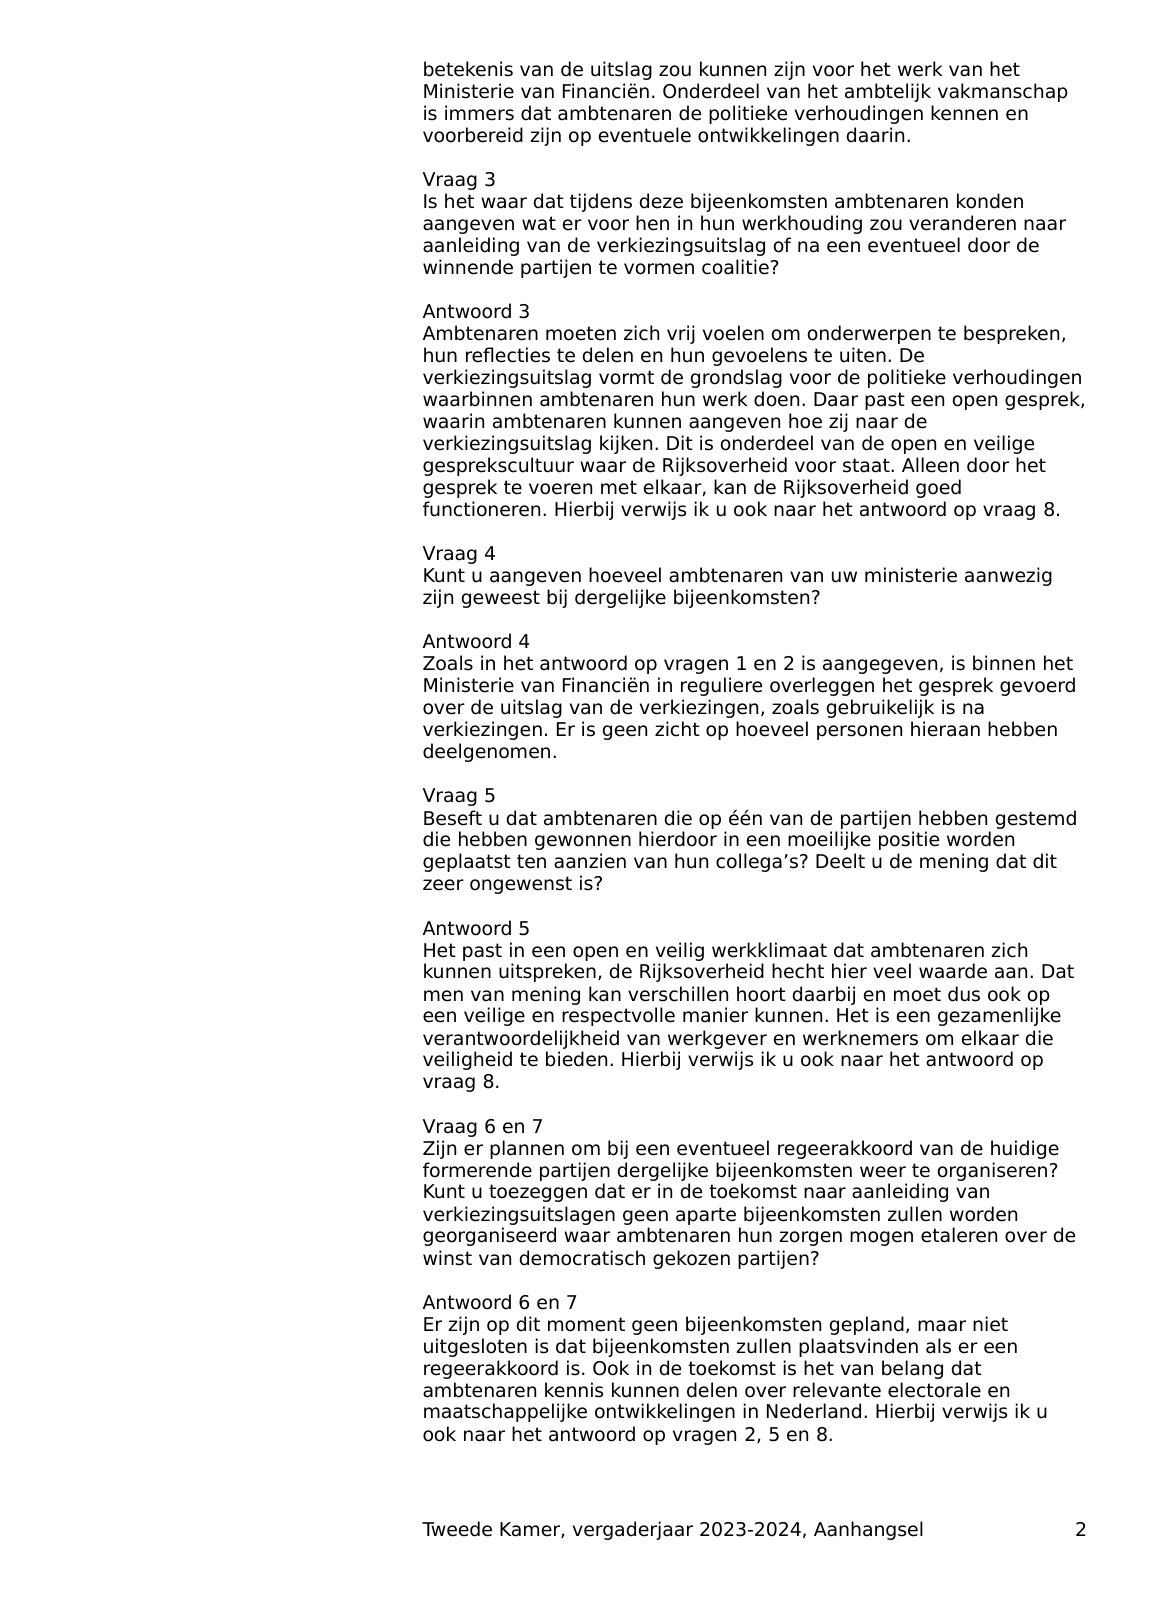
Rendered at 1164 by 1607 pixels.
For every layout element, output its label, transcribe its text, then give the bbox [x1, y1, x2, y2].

text Is het waar dat tijdens deze bijeenkomsten ambtenaren konden aangeven wat er voor hen in hun werkhouding zou veranderen naar aanleiding van de verkiezingsuitslag of na een eventueel door de winnende partijen te vormen coalitie? [422, 191, 1087, 279]
text Vraag 6 en 7 [422, 1116, 1087, 1137]
text Antwoord 5 [422, 917, 1087, 939]
text Vraag 3 [422, 169, 1087, 191]
text Ambtenaren moeten zich vrij voelen om onderwerpen te bespreken, hun reflecties te delen en hun gevoelens te uiten. De verkiezingsuitslag vormt de grondslag voor de politieke verhoudingen waarbinnen ambtenaren hun werk doen. Daar past een open gesprek, waarin ambtenaren kunnen aangeven hoe zij naar de verkiezingsuitslag kijken. Dit is onderdeel van de open en veilige gesprekscultuur waar de Rijksoverheid voor staat. Alleen door het gesprek te voeren met elkaar, kan de Rijksoverheid goed functioneren. Hierbij verwijs ik u ook naar het antwoord op vraag 8. [422, 323, 1087, 521]
text Vraag 5 [422, 785, 1087, 807]
text Antwoord 6 en 7 [422, 1292, 1087, 1313]
text betekenis van de uitslag zou kunnen zijn voor het werk van het Ministerie van Financiën. Onderdeel van het ambtelijk vakmanschap is immers dat ambtenaren de politieke verhoudingen kennen en voorbereid zijn op eventuele ontwikkelingen daarin. [422, 59, 1087, 147]
text Vraag 4 [422, 543, 1087, 565]
text Beseft u dat ambtenaren die op één van de partijen hebben gestemd die hebben gewonnen hierdoor in een moeilijke positie worden geplaatst ten aanzien van hun collega’s? Deelt u de mening dat dit zeer ongewenst is? [422, 807, 1087, 895]
text Zijn er plannen om bij een eventueel regeerakkoord van de huidige formerende partijen dergelijke bijeenkomsten weer te organiseren? [422, 1137, 1087, 1181]
text Het past in een open en veilig werkklimaat dat ambtenaren zich kunnen uitspreken, de Rijksoverheid hecht hier veel waarde aan. Dat men van mening kan verschillen hoort daarbij en moet dus ook op een veilige en respectvolle manier kunnen. Het is een gezamenlijke verantwoordelijkheid van werkgever en werknemers om elkaar die veiligheid te bieden. Hierbij verwijs ik u ook naar het antwoord op vraag 8. [422, 939, 1087, 1093]
text Kunt u aangeven hoeveel ambtenaren van uw ministerie aanwezig zijn geweest bij dergelijke bijeenkomsten? [422, 565, 1087, 609]
text Antwoord 3 [422, 301, 1087, 323]
text Er zijn op dit moment geen bijeenkomsten gepland, maar niet uitgesloten is dat bijeenkomsten zullen plaatsvinden als er een regeerakkoord is. Ook in de toekomst is het van belang dat ambtenaren kennis kunnen delen over relevante electorale en maatschappelijke ontwikkelingen in Nederland. Hierbij verwijs ik u ook naar het antwoord op vragen 2, 5 en 8. [422, 1313, 1087, 1445]
text Kunt u toezeggen dat er in de toekomst naar aanleiding van verkiezingsuitslagen geen aparte bijeenkomsten zullen worden georganiseerd waar ambtenaren hun zorgen mogen etaleren over de winst van democratisch gekozen partijen? [422, 1181, 1087, 1269]
text Antwoord 4 [422, 631, 1087, 653]
text Zoals in het antwoord op vragen 1 en 2 is aangegeven, is binnen het Ministerie van Financiën in reguliere overleggen het gesprek gevoerd over de uitslag van de verkiezingen, zoals gebruikelijk is na verkiezingen. Er is geen zicht op hoeveel personen hieraan hebben deelgenomen. [422, 653, 1087, 763]
